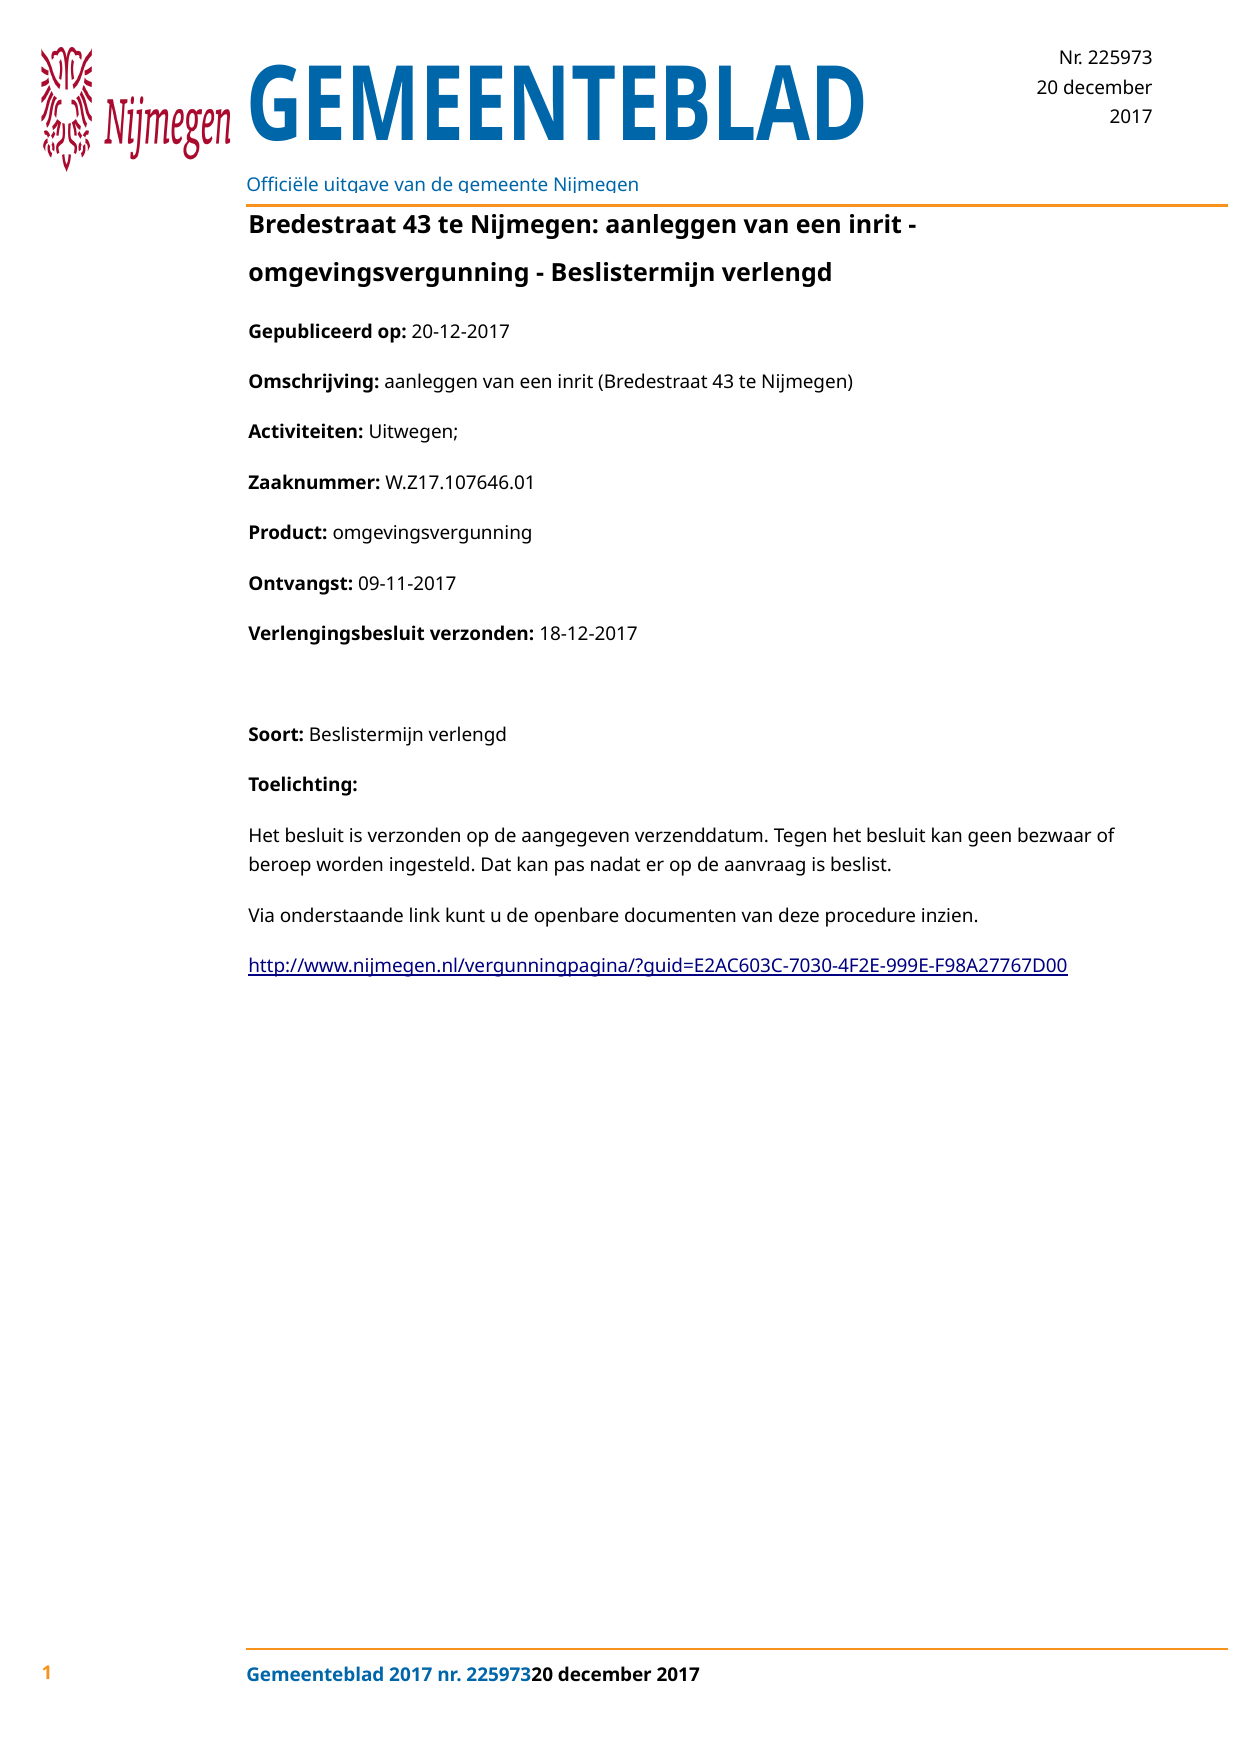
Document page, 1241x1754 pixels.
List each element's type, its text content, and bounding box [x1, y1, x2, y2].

text Activiteiten: Uitwegen; [248, 419, 1152, 444]
picture [41, 47, 231, 172]
text Bredestraat 43 te Nijmegen: aanleggen van een inrit - omgevingsvergunning - Beslistermijn verlengd [248, 207, 1152, 288]
text Product: omgevingsvergunning [248, 519, 1152, 545]
text Zaaknummer: W.Z17.107646.01 [248, 469, 1152, 495]
text Soort: Beslistermijn verlengd [248, 721, 1152, 747]
text Via onderstaande link kunt u de openbare documenten van deze procedure inzien. [248, 902, 1152, 928]
text Het besluit is verzonden op de aangegeven verzenddatum. Tegen het besluit kan geen bezwaar of beroep worden ingesteld. Dat kan pas nadat er op de aanvraag is beslist. [248, 822, 1152, 877]
text Omschrijving: aanleggen van een inrit (Bredestraat 43 te Nijmegen) [248, 368, 1152, 394]
text Verlengingsbesluit verzonden: 18-12-2017 [248, 620, 1152, 646]
text Ontvangst: 09-11-2017 [248, 570, 1152, 596]
text Toelichting: [248, 772, 1152, 797]
text Gepubliceerd op: 20-12-2017 [248, 318, 1152, 344]
text http://www.nijmegen.nl/vergunningpagina/?guid=E2AC603C-7030-4F2E-999E-F98A27767D00 [248, 952, 1152, 978]
